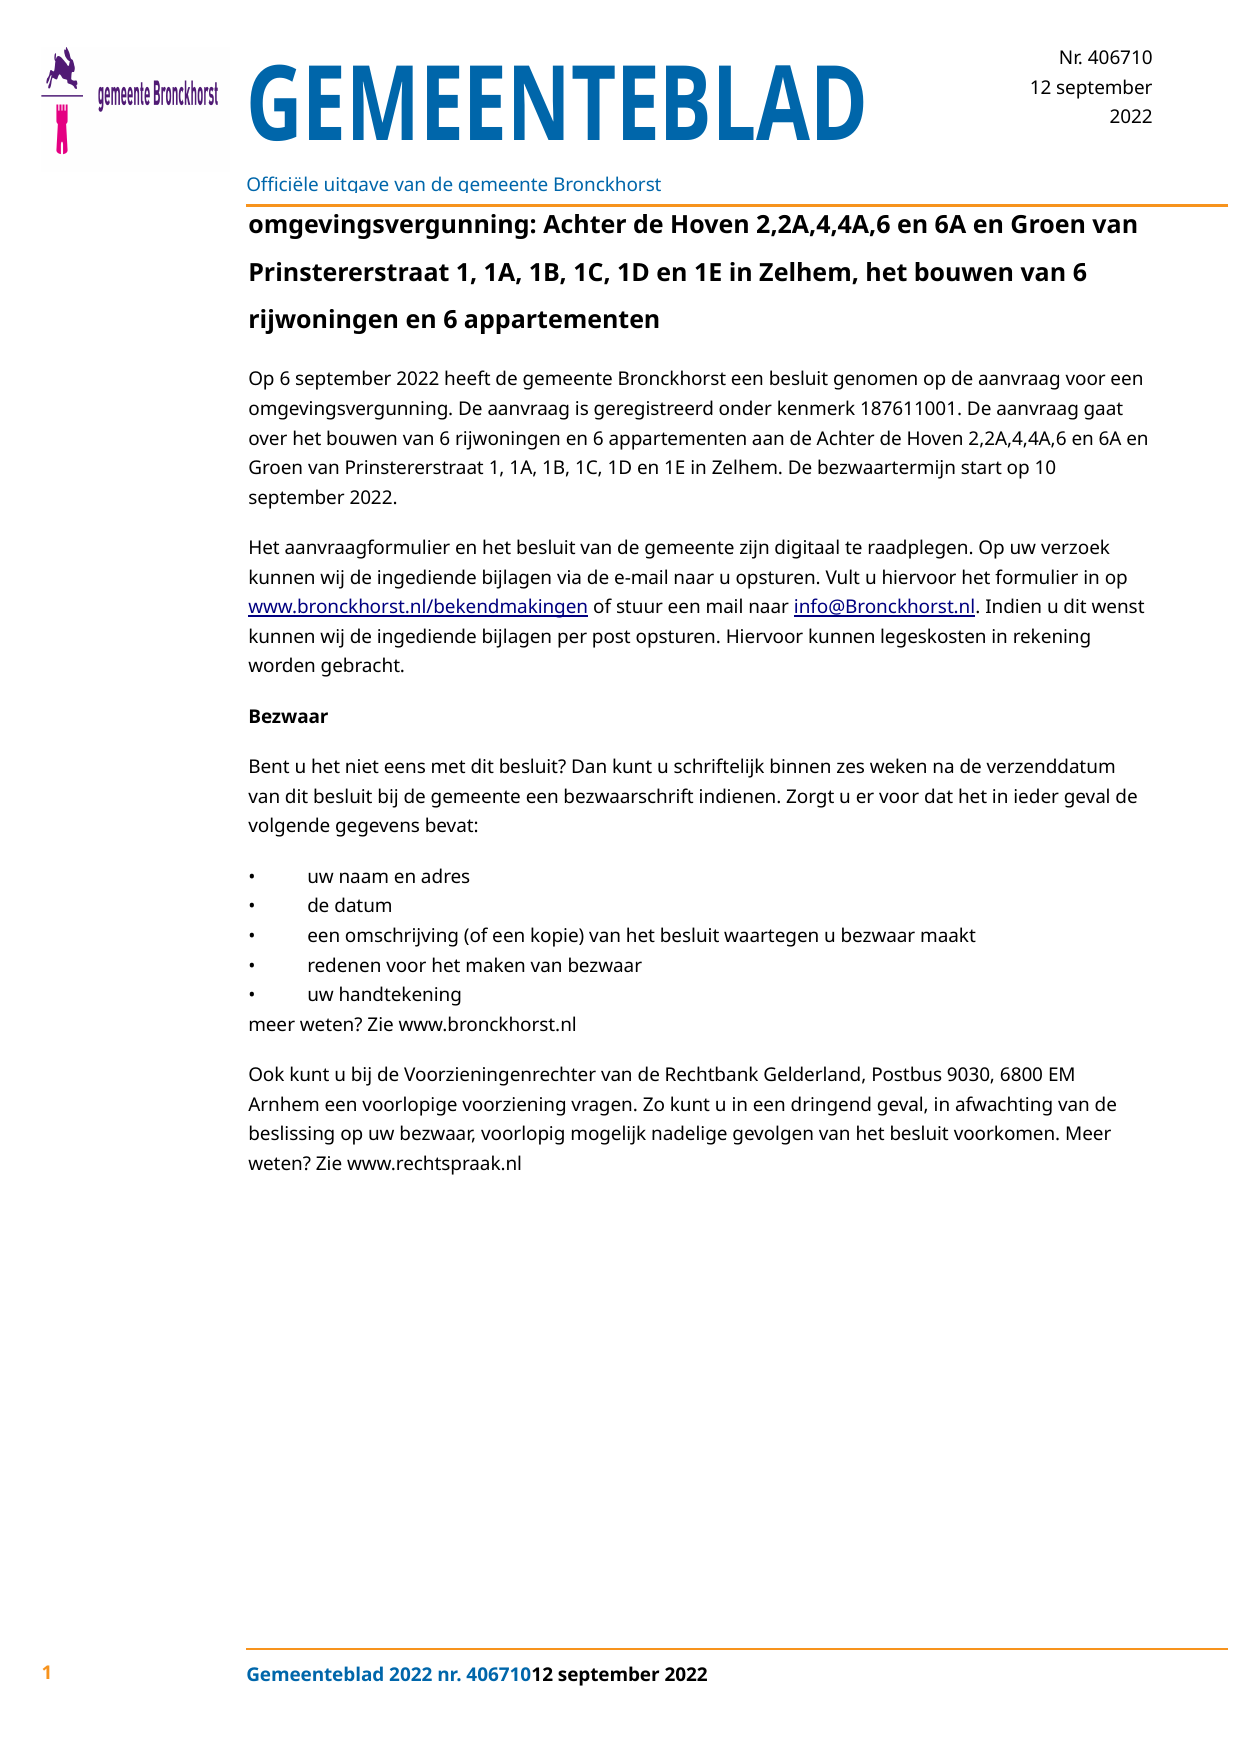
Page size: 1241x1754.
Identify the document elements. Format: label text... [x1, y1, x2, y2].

list de datum [248, 893, 1152, 918]
text Op 6 september 2022 heeft de gemeente Bronckhorst een besluit genomen op de aanvraag voor een omgevingsvergunning. De aanvraag is geregistreerd onder kenmerk 187611001. De aanvraag gaat over het bouwen van 6 rijwoningen en 6 appartementen aan de Achter de Hoven 2,2A,4,4A,6 en 6A en Groen van Prinstererstraat 1, 1A, 1B, 1C, 1D en 1E in Zelhem. De bezwaartermijn start op 10 september 2022. [248, 366, 1152, 509]
text Ook kunt u bij de Voorzieningenrechter van de Rechtbank Gelderland, Postbus 9030, 6800 EM Arnhem een voorlopige voorziening vragen. Zo kunt u in een dringend geval, in afwachting van de beslissing op uw bezwaar, voorlopig mogelijk nadelige gevolgen van het besluit voorkomen. Meer weten? Zie www.rechtspraak.nl [248, 1061, 1152, 1176]
text omgevingsvergunning: Achter de Hoven 2,2A,4,4A,6 en 6A en Groen van Prinstererstraat 1, 1A, 1B, 1C, 1D en 1E in Zelhem, het bouwen van 6 rijwoningen en 6 appartementen [248, 207, 1152, 336]
text Bezwaar [248, 703, 1152, 729]
list redenen voor het maken van bezwaar [248, 952, 1152, 977]
text Bent u het niet eens met dit besluit? Dan kunt u schriftelijk binnen zes weken na de verzenddatum van dit besluit bij de gemeente een bezwaarschrift indienen. Zorgt u er voor dat het in ieder geval de volgende gegevens bevat: [248, 753, 1152, 838]
picture [41, 47, 231, 172]
list een omschrijving (of een kopie) van het besluit waartegen u bezwaar maakt [248, 922, 1152, 948]
text Het aanvraagformulier en het besluit van de gemeente zijn digitaal te raadplegen. Op uw verzoek kunnen wij de ingediende bijlagen via de e-mail naar u opsturen. Vult u hiervoor het formulier in op www.bronckhorst.nl/bekendmakingen of stuur een mail naar info@Bronckhorst.nl. Indien u dit wenst kunnen wij de ingediende bijlagen per post opsturen. Hiervoor kunnen legeskosten in rekening worden gebracht. [248, 534, 1152, 678]
list uw handtekening [248, 981, 1152, 1007]
list uw naam en adres [248, 863, 1152, 889]
text meer weten? Zie www.bronckhorst.nl [248, 1011, 1152, 1037]
